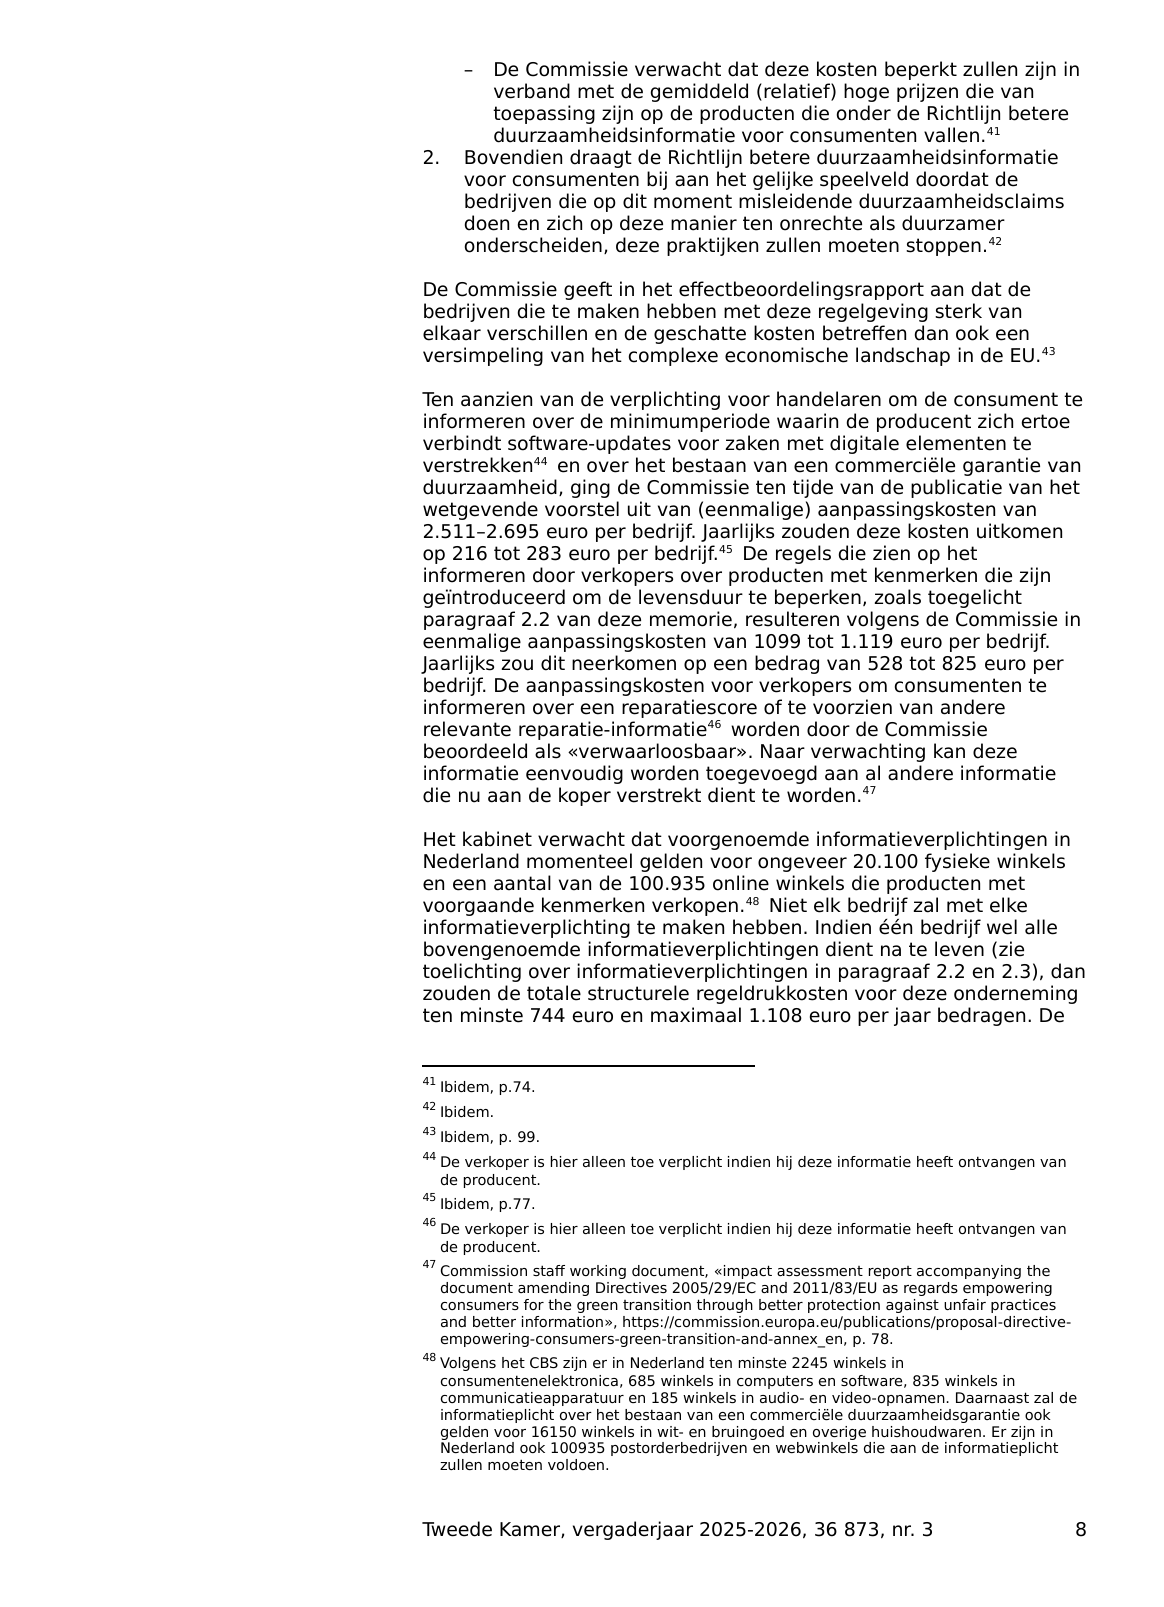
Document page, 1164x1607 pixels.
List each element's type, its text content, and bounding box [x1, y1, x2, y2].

text Ibidem, p.74. [422, 1075, 1087, 1097]
text Ibidem. [422, 1100, 1087, 1122]
text 2. Bovendien draagt de Richtlijn betere duurzaamheidsinformatie voor consumenten bij aan het gelijke speelveld doordat de bedrijven die op dit moment misleidende duurzaamheidsclaims doen en zich op deze manier ten onrechte als duurzamer onderscheiden, deze praktijken zullen moeten stoppen. [422, 147, 1087, 257]
text Commission staff working document, «impact assessment report accompanying the document amending Directives 2005/29/EC and 2011/83/EU as regards empowering consumers for the green transition through better protection against unfair practices and better information», https://commission.europa.eu/publications/proposal-directive-empowering-consumers-green-transition-and-annex_en, p. 78. [422, 1258, 1087, 1348]
text De Commissie geeft in het effectbeoordelingsrapport aan dat de bedrijven die te maken hebben met deze regelgeving sterk van elkaar verschillen en de geschatte kosten betreffen dan ook een versimpeling van het complexe economische landschap in de EU. [422, 279, 1087, 367]
text De verkoper is hier alleen toe verplicht indien hij deze informatie heeft ontvangen van de producent. [422, 1217, 1087, 1256]
text Ten aanzien van de verplichting voor handelaren om de consument te informeren over de minimumperiode waarin de producent zich ertoe verbindt software-updates voor zaken met digitale elementen te verstrekken en over het bestaan van een commerciële garantie van duurzaamheid, ging de Commissie ten tijde van de publicatie van het wetgevende voorstel uit van (eenmalige) aanpassingskosten van 2.511–2.695 euro per bedrijf. Jaarlijks zouden deze kosten uitkomen op 216 tot 283 euro per bedrijf. De regels die zien op het informeren door verkopers over producten met kenmerken die zijn geïntroduceerd om de levensduur te beperken, zoals toegelicht paragraaf 2.2 van deze memorie, resulteren volgens de Commissie in eenmalige aanpassingskosten van 1099 tot 1.119 euro per bedrijf. Jaarlijks zou dit neerkomen op een bedrag van 528 tot 825 euro per bedrijf. De aanpassingskosten voor verkopers om consumenten te informeren over een reparatiescore of te voorzien van andere relevante reparatie-informatie worden door de Commissie beoordeeld als «verwaarloosbaar». Naar verwachting kan deze informatie eenvoudig worden toegevoegd aan al andere informatie die nu aan de koper verstrekt dient te worden. [422, 389, 1087, 807]
text Volgens het CBS zijn er in Nederland ten minste 2245 winkels in consumentenelektronica, 685 winkels in computers en software, 835 winkels in communicatieapparatuur en 185 winkels in audio- en video-opnamen. Daarnaast zal de informatieplicht over het bestaan van een commerciële duurzaamheidsgarantie ook gelden voor 16150 winkels in wit- en bruingoed en overige huishoudwaren. Er zijn in Nederland ook 100935 postorderbedrijven en webwinkels die aan de informatieplicht zullen moeten voldoen. [422, 1351, 1087, 1474]
text De verkoper is hier alleen toe verplicht indien hij deze informatie heeft ontvangen van de producent. [422, 1150, 1087, 1189]
text Ibidem, p. 99. [422, 1125, 1087, 1147]
text – De Commissie verwacht dat deze kosten beperkt zullen zijn in verband met de gemiddeld (relatief) hoge prijzen die van toepassing zijn op de producten die onder de Richtlijn betere duurzaamheidsinformatie voor consumenten vallen. [464, 59, 1087, 147]
text Het kabinet verwacht dat voorgenoemde informatieverplichtingen in Nederland momenteel gelden voor ongeveer 20.100 fysieke winkels en een aantal van de 100.935 online winkels die producten met voorgaande kenmerken verkopen. Niet elk bedrijf zal met elke informatieverplichting te maken hebben. Indien één bedrijf wel alle bovengenoemde informatieverplichtingen dient na te leven (zie toelichting over informatieverplichtingen in paragraaf 2.2 en 2.3), dan zouden de totale structurele regeldrukkosten voor deze onderneming ten minste 744 euro en maximaal 1.108 euro per jaar bedragen. De [422, 829, 1087, 1027]
text Ibidem, p.77. [422, 1192, 1087, 1214]
